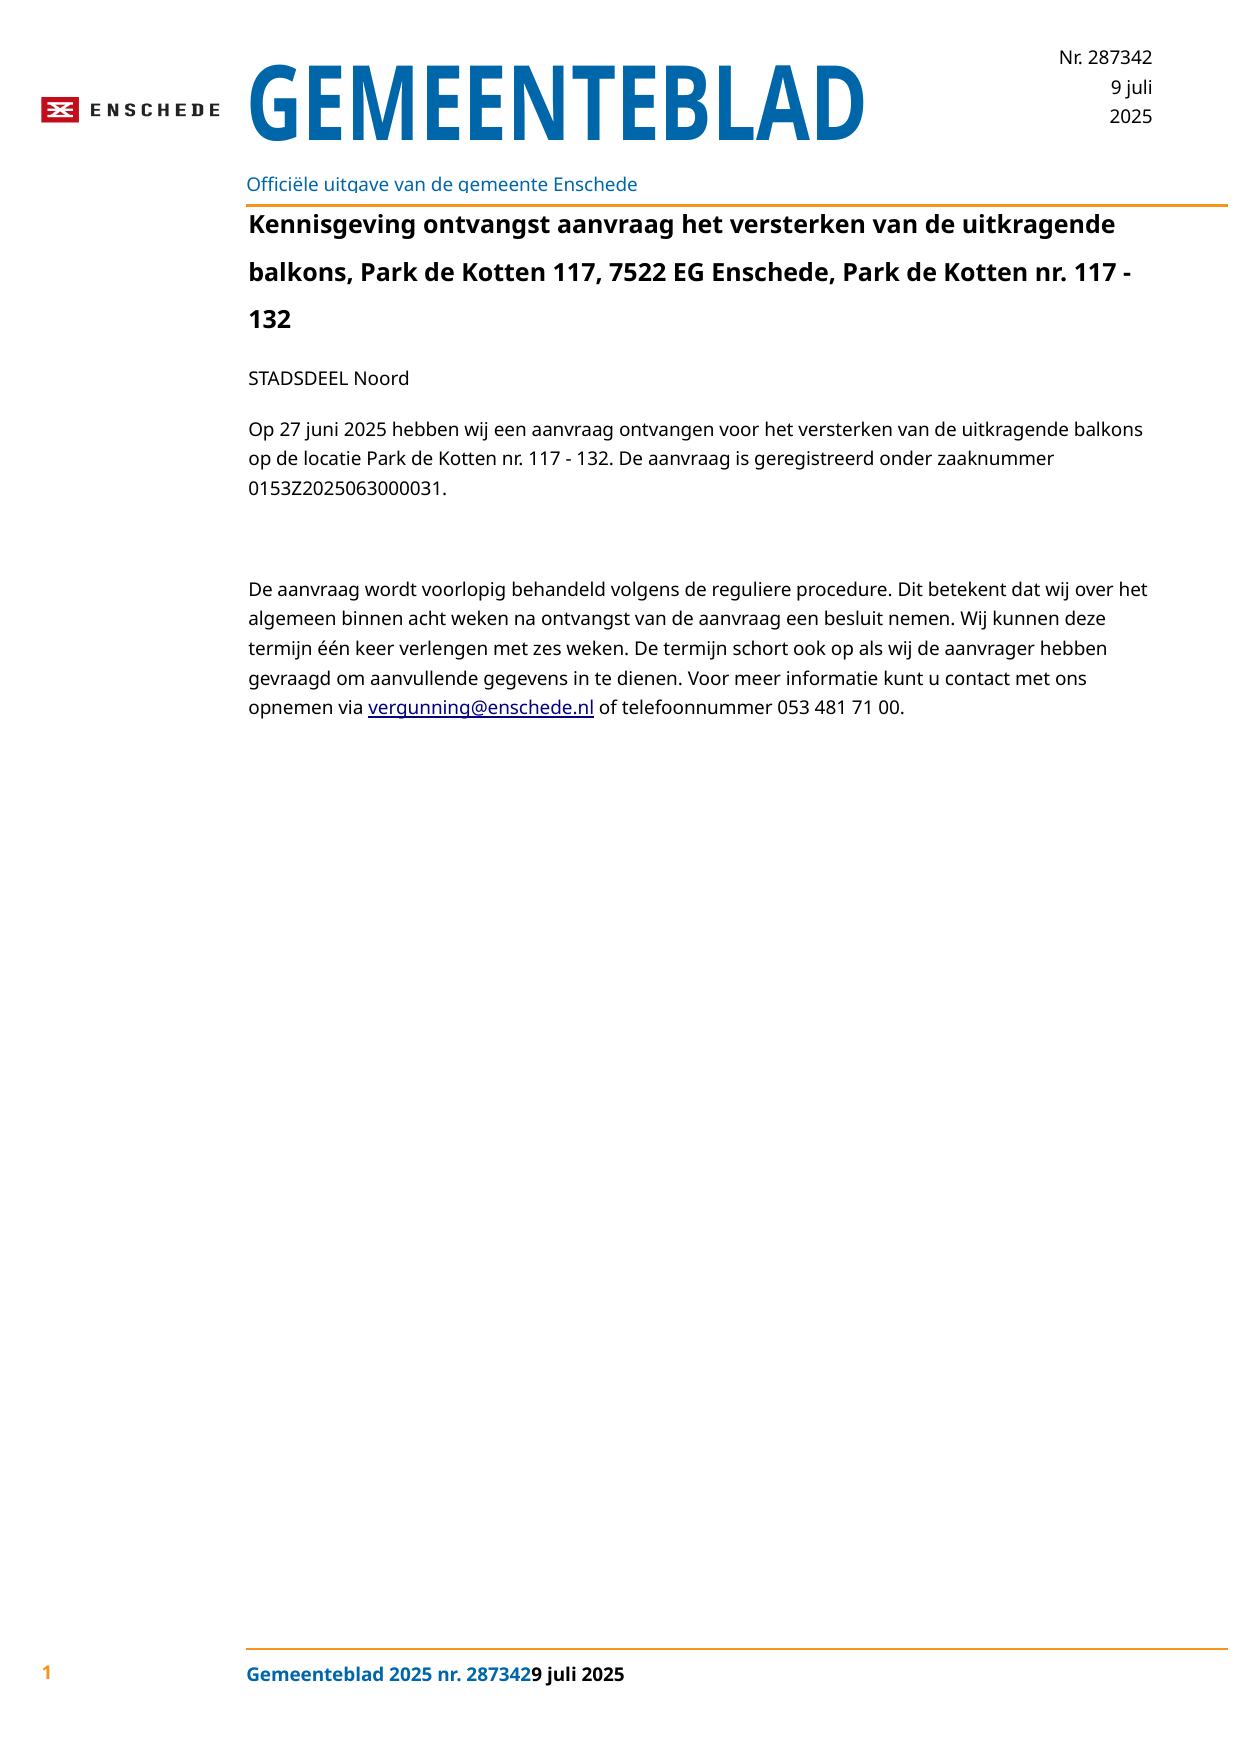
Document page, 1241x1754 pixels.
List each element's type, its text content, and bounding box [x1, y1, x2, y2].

text De aanvraag wordt voorlopig behandeld volgens de reguliere procedure. Dit betekent dat wij over het algemeen binnen acht weken na ontvangst van de aanvraag een besluit nemen. Wij kunnen deze termijn één keer verlengen met zes weken. De termijn schort ook op als wij de aanvrager hebben gevraagd om aanvullende gegevens in te dienen. Voor meer informatie kunt u contact met ons opnemen via vergunning@enschede.nl of telefoonnummer 053 481 71 00. [248, 576, 1152, 720]
text Kennisgeving ontvangst aanvraag het versterken van de uitkragende balkons, Park de Kotten 117, 7522 EG Enschede, Park de Kotten nr. 117 - 132 [248, 207, 1152, 336]
text Op 27 juni 2025 hebben wij een aanvraag ontvangen voor het versterken van de uitkragende balkons op de locatie Park de Kotten nr. 117 - 132. De aanvraag is geregistreerd onder zaaknummer 0153Z2025063000031. [248, 416, 1152, 501]
text STADSDEEL Noord [248, 366, 1152, 391]
picture [41, 47, 231, 172]
